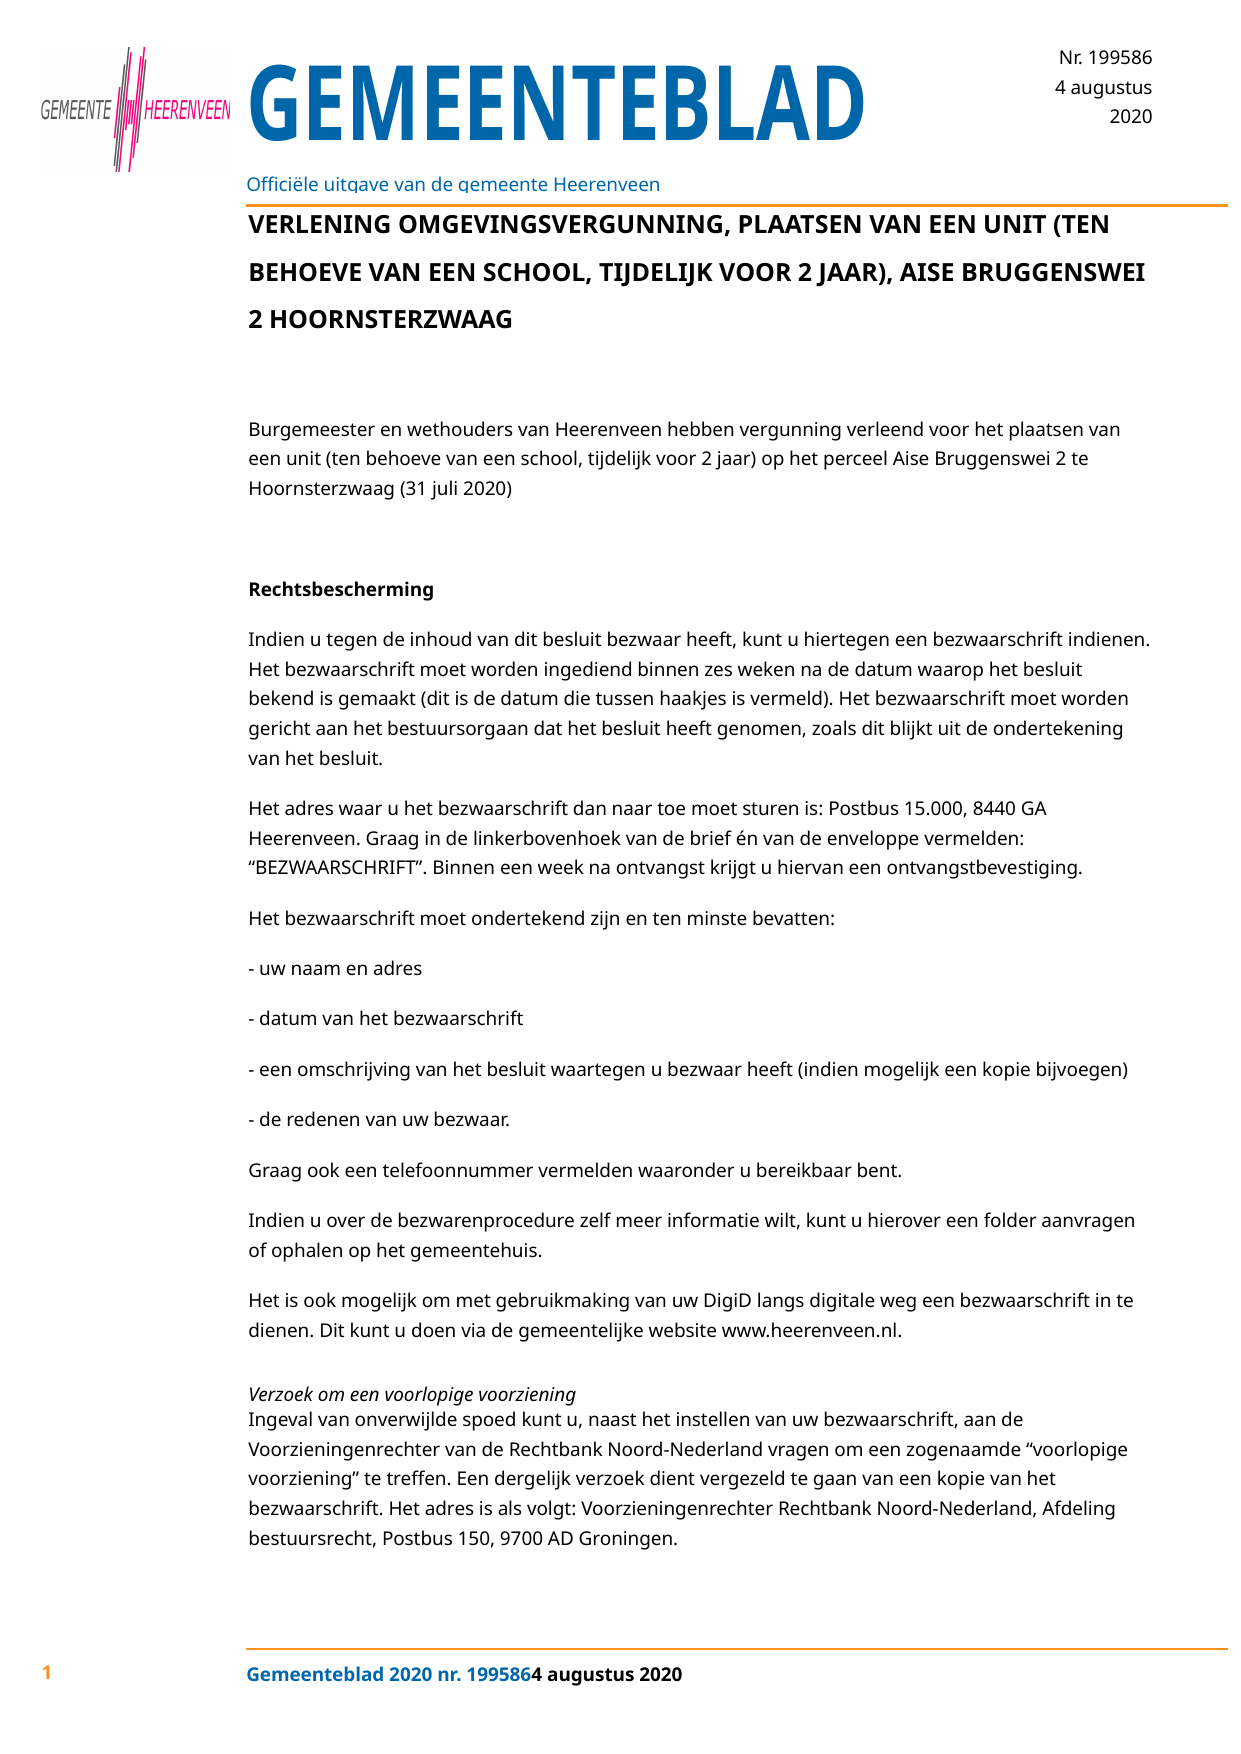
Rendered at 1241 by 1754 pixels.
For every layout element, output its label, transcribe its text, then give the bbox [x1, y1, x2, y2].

text Het bezwaarschrift moet ondertekend zijn en ten minste bevatten: [248, 905, 1152, 930]
text - datum van het bezwaarschrift [248, 1006, 1152, 1031]
text - uw naam en adres [248, 955, 1152, 981]
text Het adres waar u het bezwaarschrift dan naar toe moet sturen is: Postbus 15.000, 8440 GA Heerenveen. Graag in de linkerbovenhoek van de brief én van de enveloppe vermelden: “BEZWAARSCHRIFT”. Binnen een week na ontvangst krijgt u hiervan een ontvangstbevestiging. [248, 795, 1152, 880]
text Verzoek om een voorlopige voorziening [248, 1381, 1152, 1406]
text Indien u tegen de inhoud van dit besluit bezwaar heeft, kunt u hiertegen een bezwaarschrift indienen. Het bezwaarschrift moet worden ingediend binnen zes weken na de datum waarop het besluit bekend is gemaakt (dit is de datum die tussen haakjes is vermeld). Het bezwaarschrift moet worden gericht aan het bestuursorgaan dat het besluit heeft genomen, zoals dit blijkt uit de ondertekening van het besluit. [248, 626, 1152, 770]
text Burgemeester en wethouders van Heerenveen hebben vergunning verleend voor het plaatsen van een unit (ten behoeve van een school, tijdelijk voor 2 jaar) op het perceel Aise Bruggenswei 2 te Hoornsterzwaag (31 juli 2020) [248, 416, 1152, 501]
text Graag ook een telefoonnummer vermelden waaronder u bereikbaar bent. [248, 1157, 1152, 1182]
text Ingeval van onverwijlde spoed kunt u, naast het instellen van uw bezwaarschrift, aan de Voorzieningenrechter van de Rechtbank Noord-Nederland vragen om een zogenaamde “voorlopige voorziening” te treffen. Een dergelijk verzoek dient vergezeld te gaan van een kopie van het bezwaarschrift. Het adres is als volgt: Voorzieningenrechter Rechtbank Noord-Nederland, Afdeling bestuursrecht, Postbus 150, 9700 AD Groningen. [248, 1406, 1152, 1551]
text Indien u over de bezwarenprocedure zelf meer informatie wilt, kunt u hierover een folder aanvragen of ophalen op het gemeentehuis. [248, 1207, 1152, 1262]
text VERLENING OMGEVINGSVERGUNNING, PLAATSEN VAN EEN UNIT (TEN BEHOEVE VAN EEN SCHOOL, TIJDELIJK VOOR 2 JAAR), AISE BRUGGENSWEI 2 HOORNSTERZWAAG [248, 207, 1152, 336]
text Het is ook mogelijk om met gebruikmaking van uw DigiD langs digitale weg een bezwaarschrift in te dienen. Dit kunt u doen via de gemeentelijke website www.heerenveen.nl. [248, 1287, 1152, 1342]
picture [41, 47, 231, 172]
text - een omschrijving van het besluit waartegen u bezwaar heeft (indien mogelijk een kopie bijvoegen) [248, 1056, 1152, 1082]
text - de redenen van uw bezwaar. [248, 1106, 1152, 1132]
text Rechtsbescherming [248, 576, 1152, 602]
